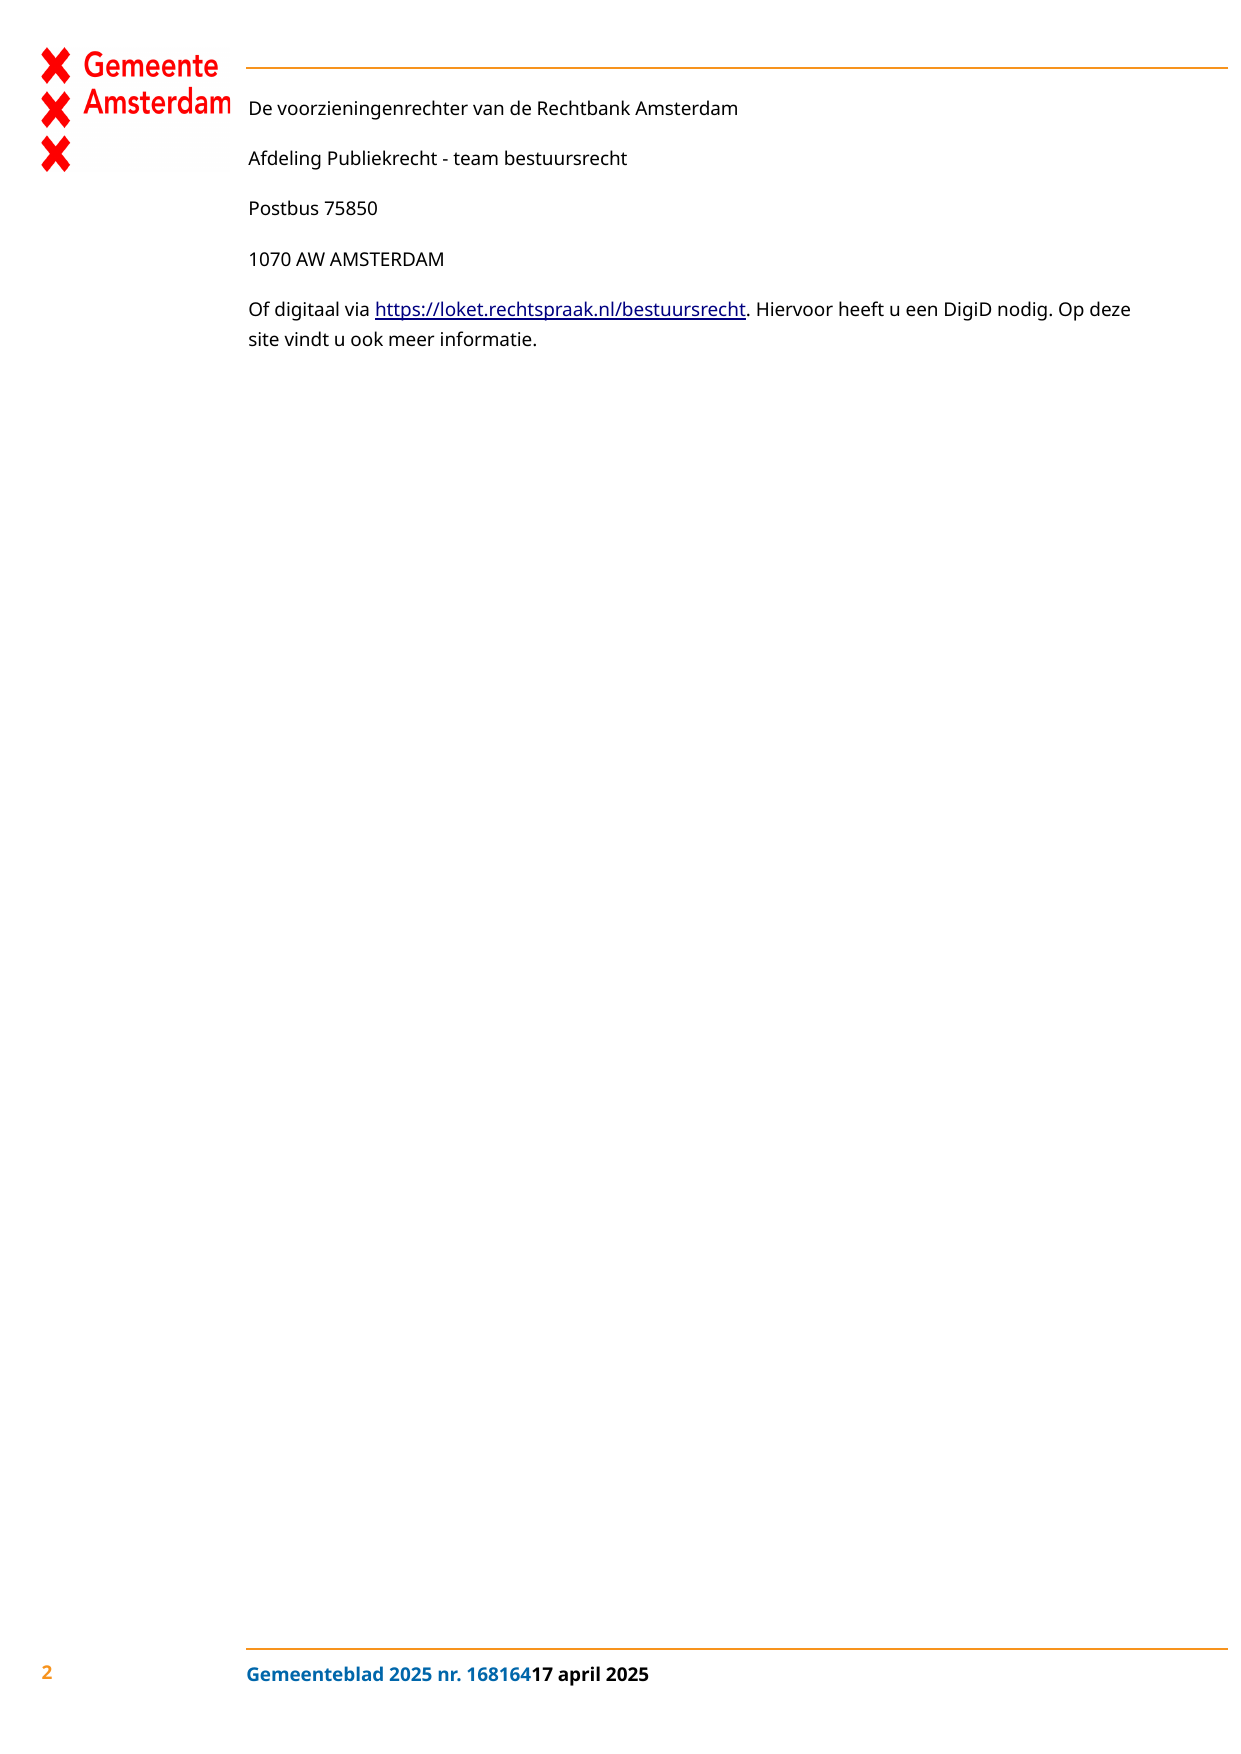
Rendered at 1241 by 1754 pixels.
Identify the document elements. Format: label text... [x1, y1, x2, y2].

text De voorzieningenrechter van de Rechtbank Amsterdam [248, 95, 1152, 121]
picture [41, 47, 231, 172]
text Afdeling Publiekrecht - team bestuursrecht [248, 145, 1152, 171]
text Postbus 75850 [248, 196, 1152, 221]
text 1070 AW AMSTERDAM [248, 246, 1152, 272]
text Of digitaal via https://loket.rechtspraak.nl/bestuursrecht. Hiervoor heeft u een DigiD nodig. Op deze site vindt u ook meer informatie. [248, 296, 1152, 352]
